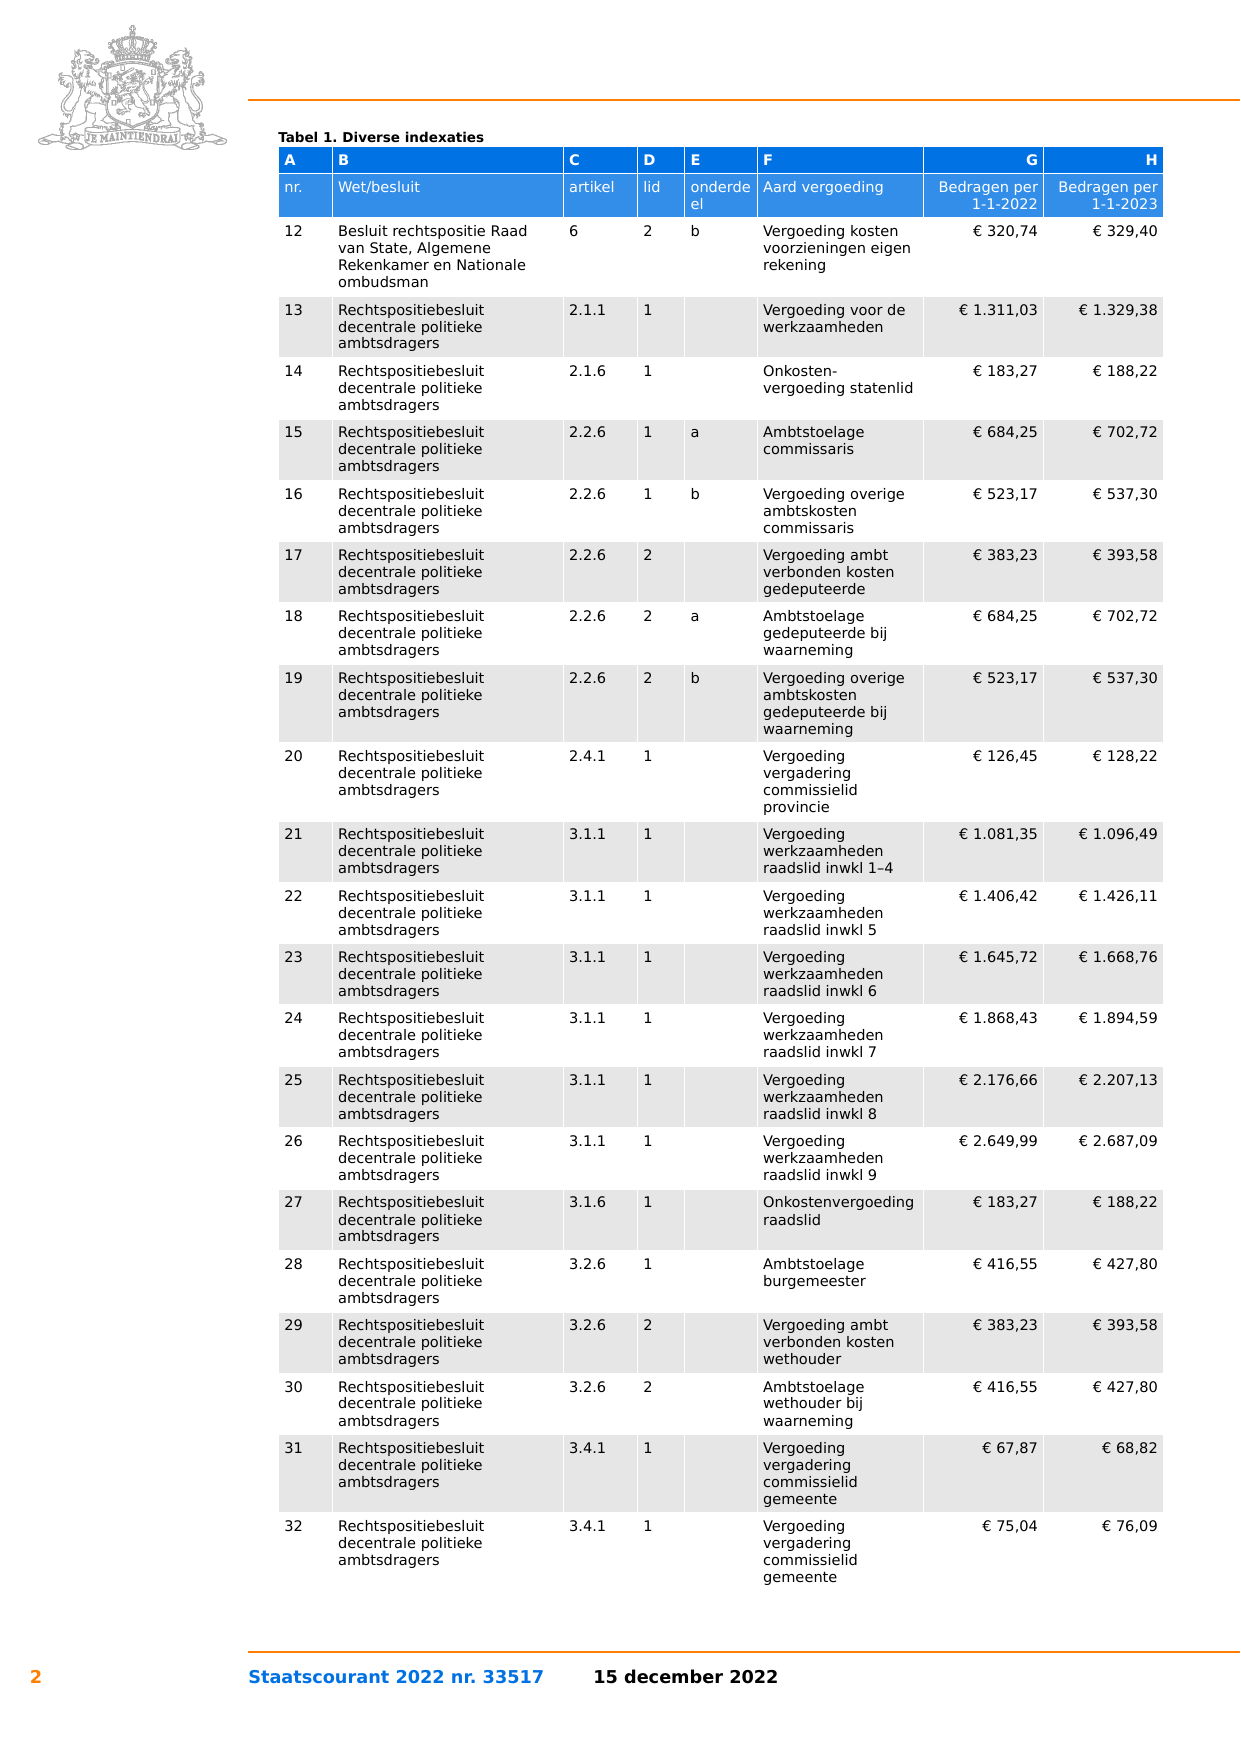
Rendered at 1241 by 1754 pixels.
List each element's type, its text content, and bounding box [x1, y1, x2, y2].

table_cell Rechtspositiebesluit decentrale politieke ambtsdragers [333, 481, 563, 541]
table_cell Vergoeding werkzaamheden raadslid inwkl 8 [758, 1067, 923, 1127]
table_cell 2.4.1 [564, 743, 637, 821]
table_cell artikel [564, 174, 637, 217]
table_cell Vergoeding overige ambtskosten commissaris [758, 481, 923, 541]
table_cell 2 [638, 665, 684, 742]
table_cell 1 [638, 1006, 684, 1066]
table_cell € 523,17 [924, 481, 1043, 541]
table_cell € 2.176,66 [924, 1067, 1043, 1127]
table_cell 3.4.1 [564, 1514, 637, 1591]
table_cell 1 [638, 1514, 684, 1591]
table_cell € 2.649,99 [924, 1128, 1043, 1189]
table_cell [685, 1251, 757, 1311]
table_cell € 320,74 [924, 219, 1043, 296]
table_cell € 188,22 [1044, 1190, 1163, 1250]
table_cell [685, 1374, 757, 1434]
table_cell Vergoeding werkzaamheden raadslid inwkl 9 [758, 1128, 923, 1189]
table_cell 3.2.6 [564, 1313, 637, 1373]
table_cell Rechtspositiebesluit decentrale politieke ambtsdragers [333, 822, 563, 882]
table_cell € 416,55 [924, 1251, 1043, 1311]
table_cell H [1044, 147, 1163, 173]
table_cell G [924, 147, 1043, 173]
table_cell Vergoeding werkzaamheden raadslid inwkl 1–4 [758, 822, 923, 882]
table_cell 1 [638, 1251, 684, 1311]
table_cell [685, 1006, 757, 1066]
table_cell € 2.687,09 [1044, 1128, 1163, 1189]
table_cell [685, 297, 757, 357]
table_cell € 383,23 [924, 1313, 1043, 1373]
table_cell A [279, 147, 332, 173]
table_cell 17 [279, 542, 332, 602]
table_cell € 537,30 [1044, 481, 1163, 541]
table_cell [685, 743, 757, 821]
table_cell B [333, 147, 563, 173]
table_cell 2 [638, 1374, 684, 1434]
table_cell Rechtspositiebesluit decentrale politieke ambtsdragers [333, 604, 563, 664]
table_cell Onkostenvergoeding raadslid [758, 1190, 923, 1250]
table_cell 3.1.1 [564, 822, 637, 882]
table_cell € 126,45 [924, 743, 1043, 821]
table_cell 2.2.6 [564, 665, 637, 742]
table_cell 18 [279, 604, 332, 664]
table_cell 1 [638, 743, 684, 821]
table_cell 27 [279, 1190, 332, 1250]
table_cell 3.1.1 [564, 1067, 637, 1127]
table_cell 30 [279, 1374, 332, 1434]
table_cell Wet/besluit [333, 174, 563, 217]
table_cell 31 [279, 1435, 332, 1512]
table_cell € 537,30 [1044, 665, 1163, 742]
table_cell € 1.645,72 [924, 944, 1043, 1004]
table_cell € 702,72 [1044, 420, 1163, 480]
table_cell Rechtspositiebesluit decentrale politieke ambtsdragers [333, 420, 563, 480]
table_cell € 67,87 [924, 1435, 1043, 1512]
table_cell 2.1.1 [564, 297, 637, 357]
table_cell Aard vergoeding [758, 174, 923, 217]
table_cell € 1.406,42 [924, 883, 1043, 943]
table_cell 2.2.6 [564, 604, 637, 664]
table_cell € 68,82 [1044, 1435, 1163, 1512]
table_cell [685, 1514, 757, 1591]
table_cell a [685, 420, 757, 480]
table_cell € 393,58 [1044, 1313, 1163, 1373]
table_cell 3.1.1 [564, 883, 637, 943]
table_cell 3.2.6 [564, 1374, 637, 1434]
table_cell [685, 1190, 757, 1250]
table_cell Ambtstoelage gedeputeerde bij waarneming [758, 604, 923, 664]
table_cell 2.1.6 [564, 358, 637, 418]
table_cell Rechtspositiebesluit decentrale politieke ambtsdragers [333, 1313, 563, 1373]
table_cell 26 [279, 1128, 332, 1189]
table_cell Vergoeding kosten voorzieningen eigen rekening [758, 219, 923, 296]
table_cell Ambtstoelage burgemeester [758, 1251, 923, 1311]
table_cell 1 [638, 883, 684, 943]
table_cell 13 [279, 297, 332, 357]
table_cell onderdeel [685, 174, 757, 217]
table_cell Rechtspositiebesluit decentrale politieke ambtsdragers [333, 665, 563, 742]
table_cell 1 [638, 1190, 684, 1250]
table_cell € 128,22 [1044, 743, 1163, 821]
table_cell nr. [279, 174, 332, 217]
table_cell 3.2.6 [564, 1251, 637, 1311]
table_cell 21 [279, 822, 332, 882]
table_cell € 76,09 [1044, 1514, 1163, 1591]
table_cell 16 [279, 481, 332, 541]
table_cell 19 [279, 665, 332, 742]
table_cell € 1.894,59 [1044, 1006, 1163, 1066]
table_cell 2 [638, 1313, 684, 1373]
table_cell 3.1.6 [564, 1190, 637, 1250]
table_cell € 1.668,76 [1044, 944, 1163, 1004]
table_cell Rechtspositiebesluit decentrale politieke ambtsdragers [333, 1128, 563, 1189]
table_cell 6 [564, 219, 637, 296]
table_cell 3.1.1 [564, 1128, 637, 1189]
table_cell Vergoeding ambt verbonden kosten gedeputeerde [758, 542, 923, 602]
table_cell € 1.096,49 [1044, 822, 1163, 882]
table_cell 12 [279, 219, 332, 296]
table_cell Rechtspositiebesluit decentrale politieke ambtsdragers [333, 1251, 563, 1311]
table_cell € 1.329,38 [1044, 297, 1163, 357]
table_cell Vergoeding ambt verbonden kosten wethouder [758, 1313, 923, 1373]
picture [38, 25, 227, 150]
table_cell Rechtspositiebesluit decentrale politieke ambtsdragers [333, 542, 563, 602]
table_cell 1 [638, 822, 684, 882]
table_cell 2 [638, 542, 684, 602]
table_cell 14 [279, 358, 332, 418]
table_cell € 684,25 [924, 420, 1043, 480]
table_cell b [685, 481, 757, 541]
table_cell 2.2.6 [564, 481, 637, 541]
table_cell € 684,25 [924, 604, 1043, 664]
table_cell Ambtstoelage wethouder bij waarneming [758, 1374, 923, 1434]
table_cell 15 [279, 420, 332, 480]
table_cell 20 [279, 743, 332, 821]
table_cell 1 [638, 1128, 684, 1189]
table_cell 1 [638, 420, 684, 480]
table_cell [685, 822, 757, 882]
table_cell € 702,72 [1044, 604, 1163, 664]
table_cell Rechtspositiebesluit decentrale politieke ambtsdragers [333, 1435, 563, 1512]
table_cell 1 [638, 481, 684, 541]
table_cell € 188,22 [1044, 358, 1163, 418]
table_cell 29 [279, 1313, 332, 1373]
table_cell [685, 358, 757, 418]
table_cell Rechtspositiebesluit decentrale politieke ambtsdragers [333, 743, 563, 821]
table_cell C [564, 147, 637, 173]
table_cell € 183,27 [924, 1190, 1043, 1250]
table_cell Rechtspositiebesluit decentrale politieke ambtsdragers [333, 1514, 563, 1591]
table_cell [685, 944, 757, 1004]
table_cell € 393,58 [1044, 542, 1163, 602]
table_cell 2 [638, 219, 684, 296]
table_cell Rechtspositiebesluit decentrale politieke ambtsdragers [333, 883, 563, 943]
table_cell Vergoeding overige ambtskosten gedeputeerde bij waarneming [758, 665, 923, 742]
table_cell b [685, 219, 757, 296]
table_cell a [685, 604, 757, 664]
table_cell € 2.207,13 [1044, 1067, 1163, 1127]
table_cell [685, 1435, 757, 1512]
table_cell € 1.081,35 [924, 822, 1043, 882]
table_cell € 427,80 [1044, 1251, 1163, 1311]
table_header Tabel 1. Diverse indexaties [278, 130, 1163, 146]
table_cell 3.1.1 [564, 1006, 637, 1066]
table_cell Ambtstoelage commissaris [758, 420, 923, 480]
table_cell € 75,04 [924, 1514, 1043, 1591]
table_cell Vergoeding voor de werkzaamheden [758, 297, 923, 357]
table_cell [685, 1128, 757, 1189]
table_cell 1 [638, 297, 684, 357]
table_cell 1 [638, 1067, 684, 1127]
table_cell 2 [638, 604, 684, 664]
table_cell Rechtspositiebesluit decentrale politieke ambtsdragers [333, 1067, 563, 1127]
table_cell Besluit rechtspositie Raad van State, Algemene Rekenkamer en Nationale ombudsman [333, 219, 563, 296]
table_cell Vergoeding vergadering commissielid gemeente [758, 1435, 923, 1512]
table_cell 28 [279, 1251, 332, 1311]
table_cell 2.2.6 [564, 542, 637, 602]
table_cell b [685, 665, 757, 742]
table_cell € 523,17 [924, 665, 1043, 742]
table_cell [685, 542, 757, 602]
table_cell Rechtspositiebesluit decentrale politieke ambtsdragers [333, 297, 563, 357]
table_cell € 416,55 [924, 1374, 1043, 1434]
table_cell Bedragen per 1-1-2022 [924, 174, 1043, 217]
table_cell 1 [638, 358, 684, 418]
table_cell 25 [279, 1067, 332, 1127]
table_cell € 383,23 [924, 542, 1043, 602]
table_cell 1 [638, 1435, 684, 1512]
table_cell Rechtspositiebesluit decentrale politieke ambtsdragers [333, 1190, 563, 1250]
table_cell Rechtspositiebesluit decentrale politieke ambtsdragers [333, 1006, 563, 1066]
table_cell Vergoeding werkzaamheden raadslid inwkl 6 [758, 944, 923, 1004]
table_cell Vergoeding werkzaamheden raadslid inwkl 7 [758, 1006, 923, 1066]
table_cell Vergoeding vergadering commissielid gemeente [758, 1514, 923, 1591]
table_cell 32 [279, 1514, 332, 1591]
table_cell 23 [279, 944, 332, 1004]
table_cell Rechtspositiebesluit decentrale politieke ambtsdragers [333, 1374, 563, 1434]
table_cell € 1.426,11 [1044, 883, 1163, 943]
table_cell Onkosten-vergoeding statenlid [758, 358, 923, 418]
table_cell Vergoeding vergadering commissielid provincie [758, 743, 923, 821]
table_cell 2.2.6 [564, 420, 637, 480]
table_cell 22 [279, 883, 332, 943]
table_cell € 1.868,43 [924, 1006, 1043, 1066]
table_cell Bedragen per 1-1-2023 [1044, 174, 1163, 217]
table_cell 3.4.1 [564, 1435, 637, 1512]
table_cell € 1.311,03 [924, 297, 1043, 357]
table_cell F [758, 147, 923, 173]
table_cell € 329,40 [1044, 219, 1163, 296]
table_cell 3.1.1 [564, 944, 637, 1004]
table_cell D [638, 147, 684, 173]
table_cell [685, 1067, 757, 1127]
table_cell [685, 883, 757, 943]
table_cell € 183,27 [924, 358, 1043, 418]
table_cell € 427,80 [1044, 1374, 1163, 1434]
table_cell [685, 1313, 757, 1373]
table_cell E [685, 147, 757, 173]
table_cell Vergoeding werkzaamheden raadslid inwkl 5 [758, 883, 923, 943]
table_cell Rechtspositiebesluit decentrale politieke ambtsdragers [333, 358, 563, 418]
table_cell 24 [279, 1006, 332, 1066]
table_cell 1 [638, 944, 684, 1004]
table_cell Rechtspositiebesluit decentrale politieke ambtsdragers [333, 944, 563, 1004]
table_cell lid [638, 174, 684, 217]
